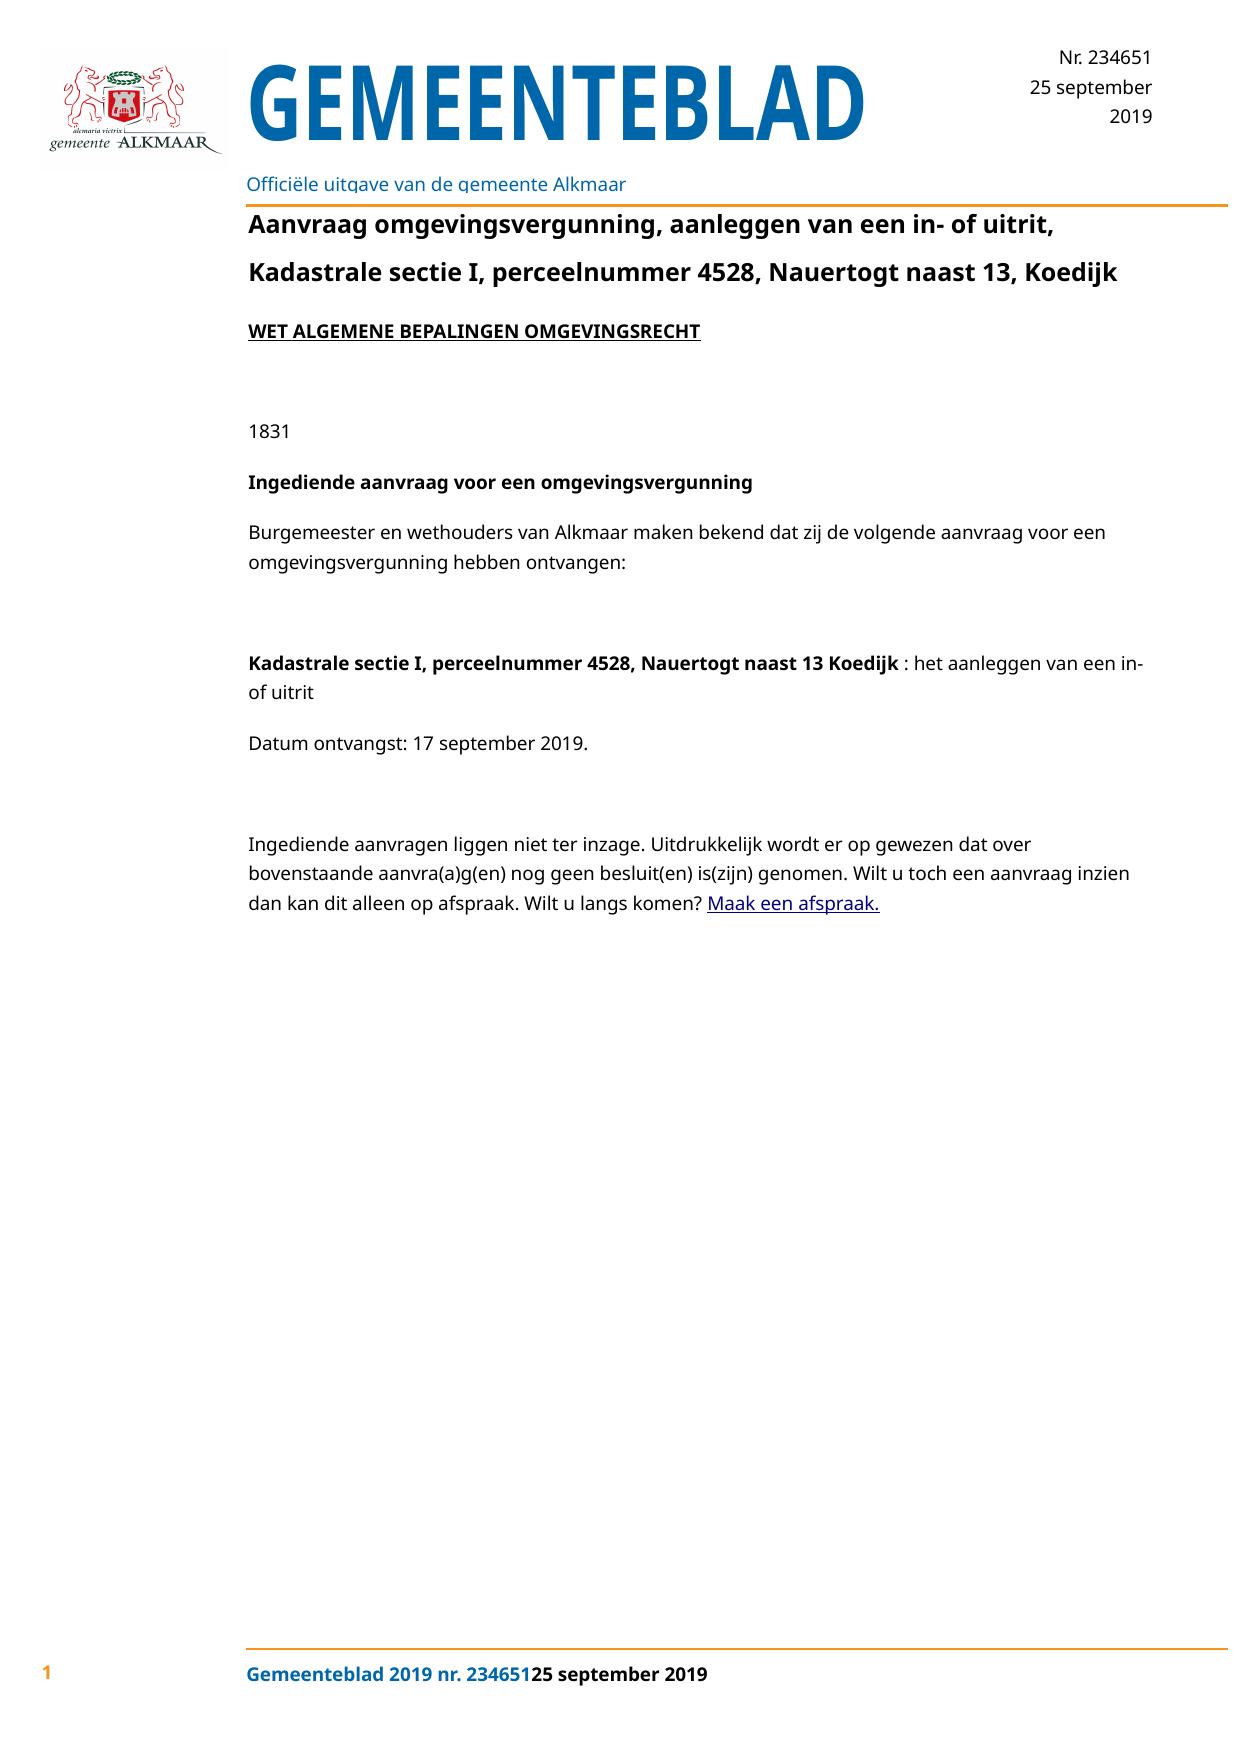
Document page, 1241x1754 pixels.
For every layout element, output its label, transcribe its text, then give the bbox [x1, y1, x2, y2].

text Ingediende aanvragen liggen niet ter inzage. Uitdrukkelijk wordt er op gewezen dat over bovenstaande aanvra(a)g(en) nog geen besluit(en) is(zijn) genomen. Wilt u toch een aanvraag inzien dan kan dit alleen op afspraak. Wilt u langs komen? Maak een afspraak. [248, 831, 1152, 916]
text WET ALGEMENE BEPALINGEN OMGEVINGSRECHT [248, 318, 1152, 344]
text Ingediende aanvraag voor een omgevingsvergunning [248, 469, 1152, 495]
text Burgemeester en wethouders van Alkmaar maken bekend dat zij de volgende aanvraag voor een omgevingsvergunning hebben ontvangen: [248, 519, 1152, 575]
text Aanvraag omgevingsvergunning, aanleggen van een in- of uitrit, Kadastrale sectie I, perceelnummer 4528, Nauertogt naast 13, Koedijk [248, 207, 1152, 288]
picture [41, 47, 231, 172]
text Kadastrale sectie I, perceelnummer 4528, Nauertogt naast 13 Koedijk : het aanleggen van een in- of uitrit [248, 650, 1152, 705]
text Datum ontvangst: 17 september 2019. [248, 730, 1152, 756]
text 1831 [248, 419, 1152, 444]
